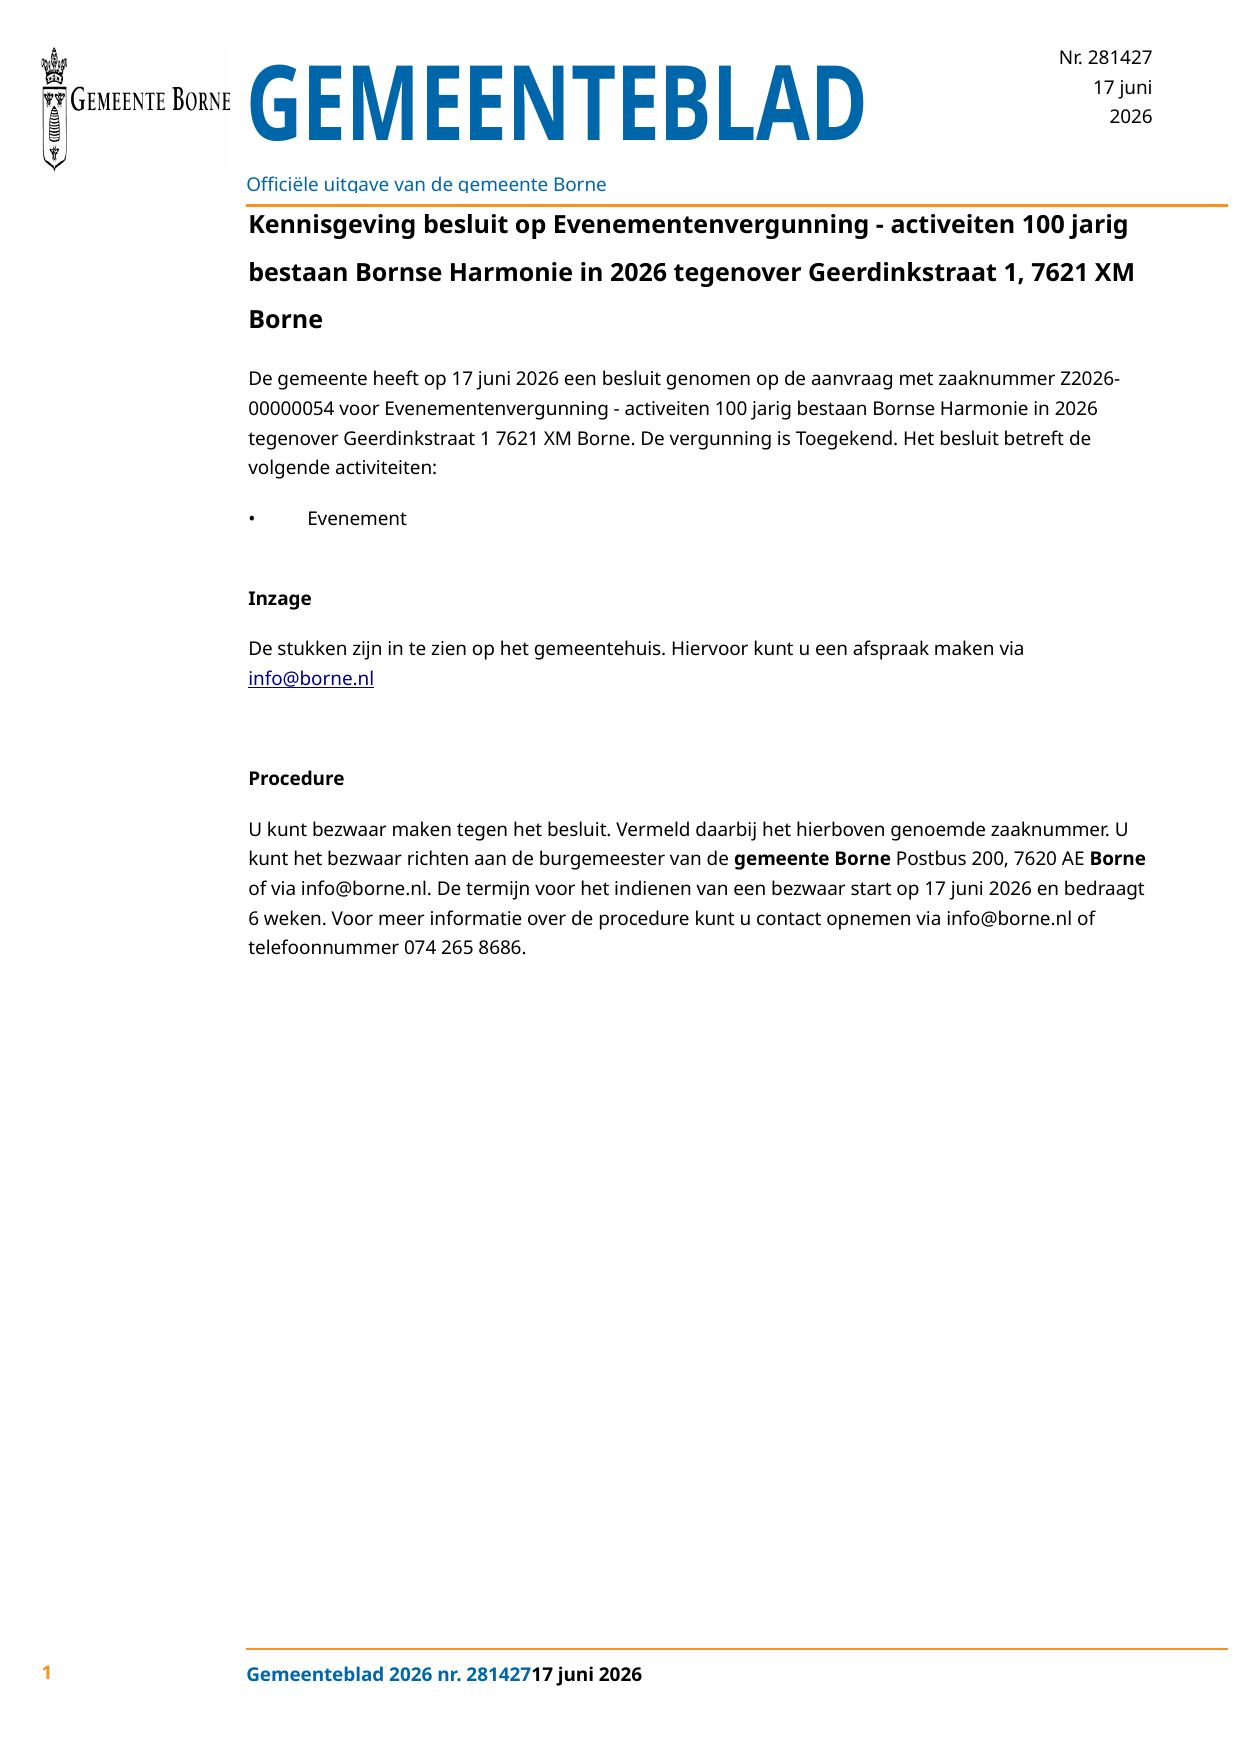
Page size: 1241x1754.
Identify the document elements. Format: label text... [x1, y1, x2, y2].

text U kunt bezwaar maken tegen het besluit. Vermeld daarbij het hierboven genoemde zaaknummer. U kunt het bezwaar richten aan de burgemeester van de gemeente Borne Postbus 200, 7620 AE Borne of via info@borne.nl. De termijn voor het indienen van een bezwaar start op 17 juni 2026 en bedraagt 6 weken. Voor meer informatie over de procedure kunt u contact opnemen via info@borne.nl of telefoonnummer 074 265 8686. [248, 816, 1152, 960]
text Procedure [248, 766, 1152, 791]
text De stukken zijn in te zien op het gemeentehuis. Hiervoor kunt u een afspraak maken via info@borne.nl [248, 635, 1152, 690]
list Evenement [248, 505, 1152, 530]
text Kennisgeving besluit op Evenementenvergunning - activeiten 100 jarig bestaan Bornse Harmonie in 2026 tegenover Geerdinkstraat 1, 7621 XM Borne [248, 207, 1152, 336]
picture [41, 47, 231, 172]
text De gemeente heeft op 17 juni 2026 een besluit genomen op de aanvraag met zaaknummer Z2026-00000054 voor Evenementenvergunning - activeiten 100 jarig bestaan Bornse Harmonie in 2026 tegenover Geerdinkstraat 1 7621 XM Borne. De vergunning is Toegekend. Het besluit betreft de volgende activiteiten: [248, 366, 1152, 480]
text Inzage [248, 585, 1152, 610]
